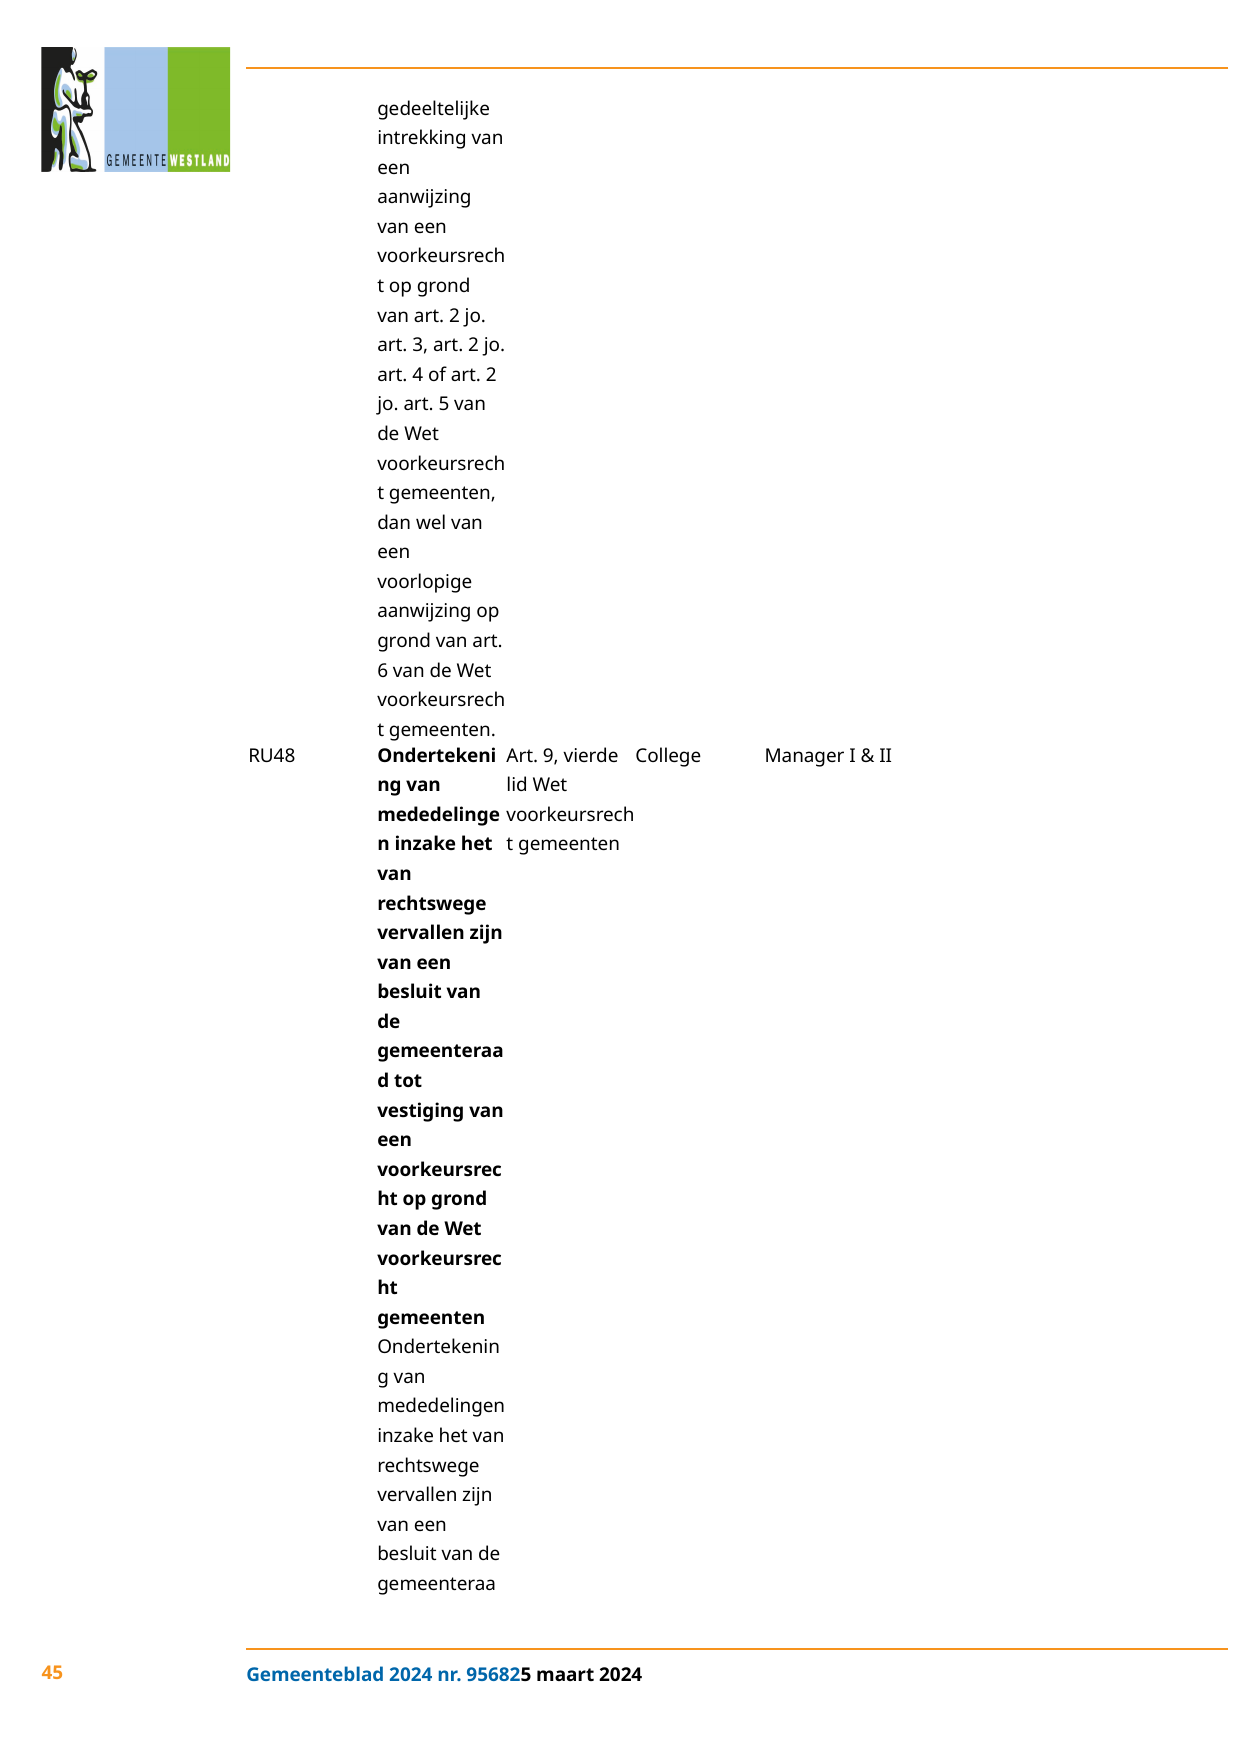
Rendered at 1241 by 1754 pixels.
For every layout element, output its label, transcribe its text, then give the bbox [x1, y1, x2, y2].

table_cell Manager I & II [764, 742, 893, 1596]
table_cell gedeeltelijke intrekking van een aanwijzing van een voorkeursrecht op grond van art. 2 jo. art. 3, art. 2 jo. art. 4 of art. 2 jo. art. 5 van de Wet voorkeursrecht gemeenten, dan wel van een voorlopige aanwijzing op grond van art. 6 van de Wet voorkeursrecht gemeenten. [377, 95, 506, 742]
table_cell RU48 [248, 742, 377, 1596]
table_cell College [635, 742, 764, 1596]
table_cell [894, 742, 1022, 1596]
table_cell [894, 95, 1022, 742]
table_cell [764, 95, 893, 742]
table_cell [635, 95, 764, 742]
picture [41, 47, 231, 172]
table_cell Art. 9, vierde lid Wet voorkeursrecht gemeenten [506, 742, 635, 1596]
table_cell Ondertekening van mededelingen inzake het van rechtswege vervallen zijn van een besluit van de gemeenteraad tot vestiging van een voorkeursrecht op grond van de Wet voorkeursrecht gemeenten Ondertekening van mededelingen inzake het van rechtswege vervallen zijn van een besluit van de gemeenteraa [377, 742, 506, 1596]
table_cell [1023, 95, 1152, 742]
table_cell [248, 95, 377, 742]
table_cell [506, 95, 635, 742]
table_cell [1023, 742, 1152, 1596]
